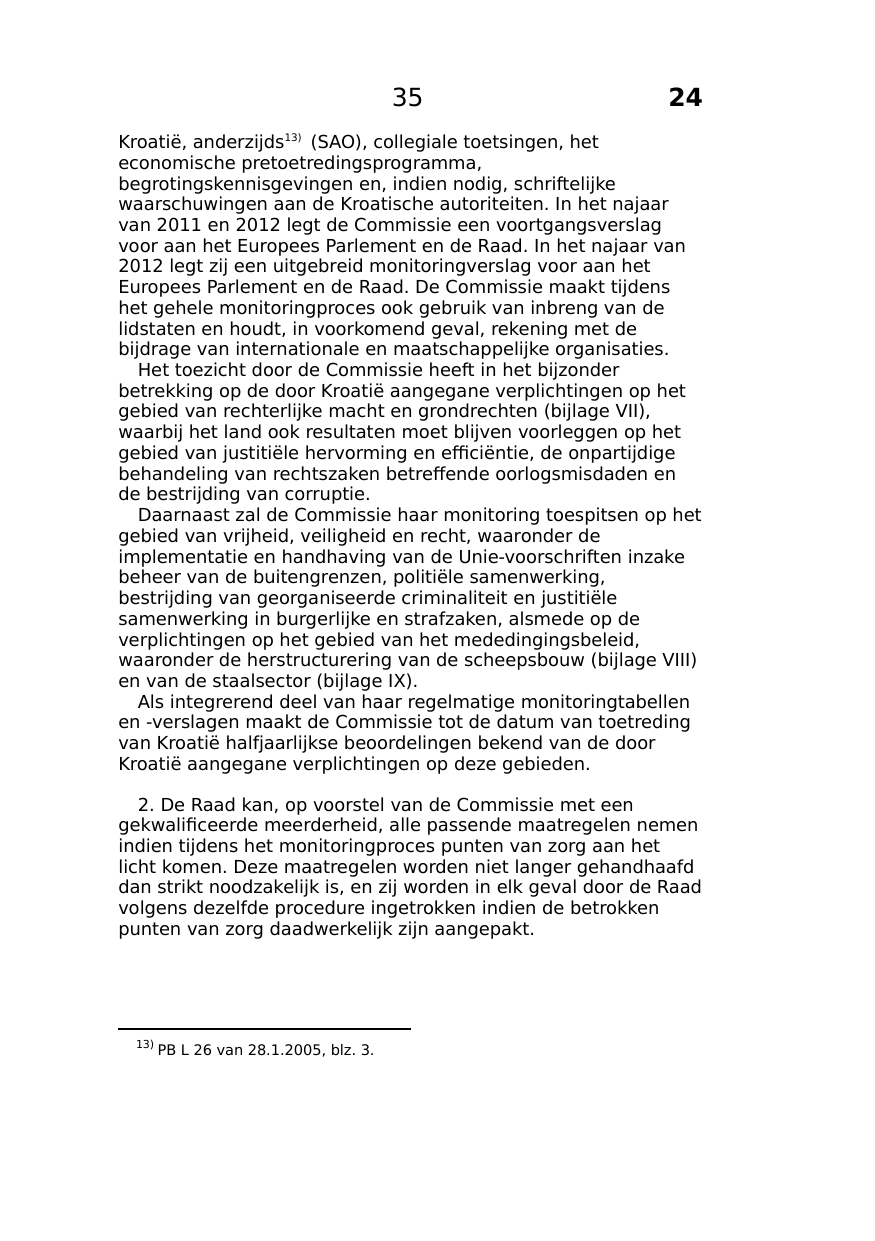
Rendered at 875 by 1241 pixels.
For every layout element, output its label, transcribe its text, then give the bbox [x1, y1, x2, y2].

text PB L 26 van 28.1.2005, blz. 3. [118, 1038, 703, 1060]
text Als integrerend deel van haar regelmatige monitoringtabellen en -verslagen maakt de Commissie tot de datum van toetreding van Kroatië halfjaarlijkse beoordelingen bekend van de door Kroatië aangegane verplichtingen op deze gebieden. [118, 692, 703, 774]
text Kroatië, anderzijds (SAO), collegiale toetsingen, het economische pretoetredingsprogramma, begrotingskennisgevingen en, indien nodig, schriftelijke waarschuwingen aan de Kroatische autoriteiten. In het najaar van 2011 en 2012 legt de Commissie een voortgangsverslag voor aan het Europees Parlement en de Raad. In het najaar van 2012 legt zij een uitgebreid monitoringverslag voor aan het Europees Parlement en de Raad. De Commissie maakt tijdens het gehele monitoringproces ook gebruik van inbreng van de lidstaten en houdt, in voorkomend geval, rekening met de bijdrage van internationale en maatschappelijke organisaties. [118, 132, 703, 360]
text 2. De Raad kan, op voorstel van de Commissie met een gekwalificeerde meerderheid, alle passende maatregelen nemen indien tijdens het monitoringproces punten van zorg aan het licht komen. Deze maatregelen worden niet langer gehandhaafd dan strikt noodzakelijk is, en zij worden in elk geval door de Raad volgens dezelfde procedure ingetrokken indien de betrokken punten van zorg daadwerkelijk zijn aangepakt. [118, 794, 703, 939]
text Het toezicht door de Commissie heeft in het bijzonder betrekking op de door Kroatië aangegane verplichtingen op het gebied van rechterlijke macht en grondrechten (bijlage VII), waarbij het land ook resultaten moet blijven voorleggen op het gebied van justitiële hervorming en efficiëntie, de onpartijdige behandeling van rechtszaken betreffende oorlogsmisdaden en de bestrijding van corruptie. [118, 360, 703, 505]
text Daarnaast zal de Commissie haar monitoring toespitsen op het gebied van vrijheid, veiligheid en recht, waaronder de implementatie en handhaving van de Unie-voorschriften inzake beheer van de buitengrenzen, politiële samenwerking, bestrijding van georganiseerde criminaliteit en justitiële samenwerking in burgerlijke en strafzaken, alsmede op de verplichtingen op het gebied van het mededingingsbeleid, waaronder de herstructurering van de scheepsbouw (bijlage VIII) en van de staalsector (bijlage IX). [118, 505, 703, 692]
